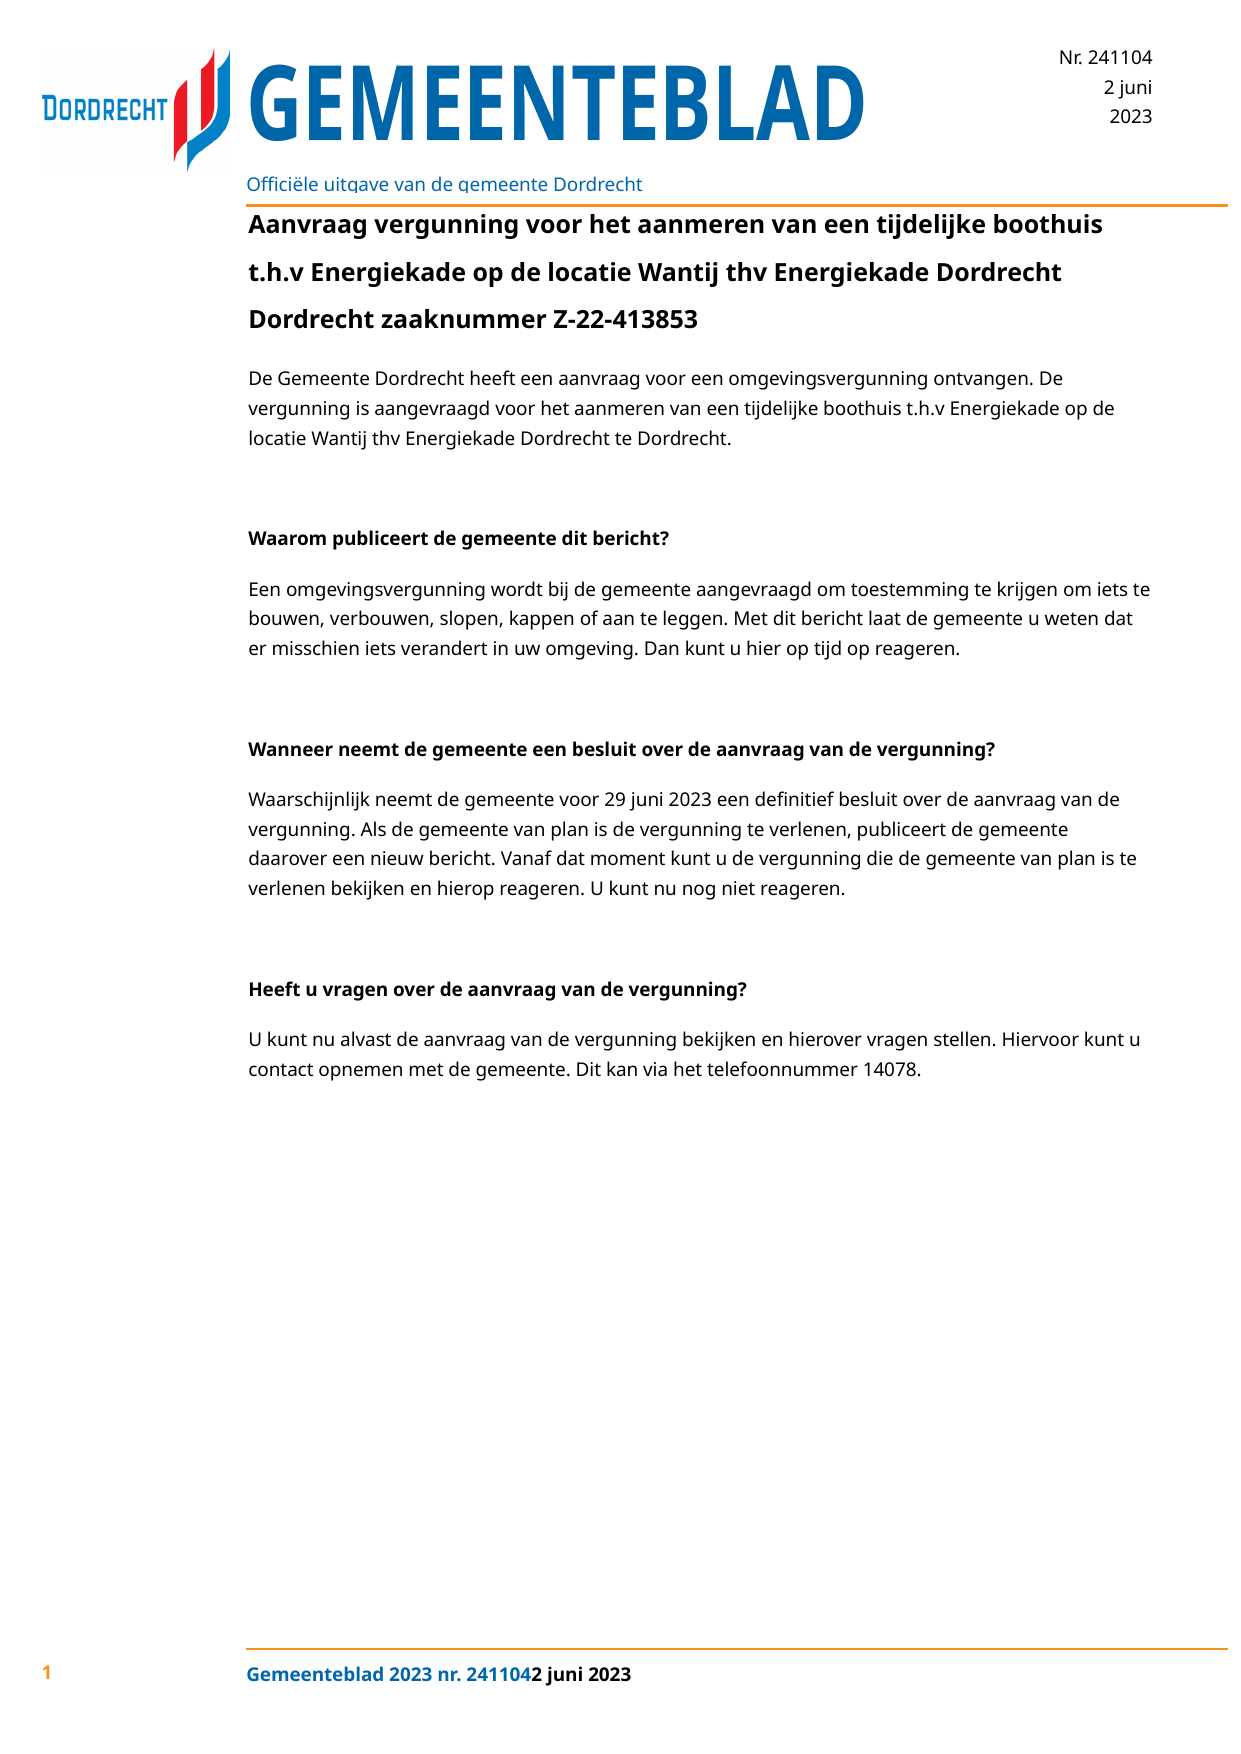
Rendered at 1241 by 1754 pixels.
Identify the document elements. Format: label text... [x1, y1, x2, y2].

picture [41, 47, 231, 172]
text Aanvraag vergunning voor het aanmeren van een tijdelijke boothuis t.h.v Energiekade op de locatie Wantij thv Energiekade Dordrecht Dordrecht zaaknummer Z-22-413853 [248, 207, 1152, 336]
text Waarom publiceert de gemeente dit bericht? [248, 526, 1152, 551]
text Waarschijnlijk neemt de gemeente voor 29 juni 2023 een definitief besluit over de aanvraag van de vergunning. Als de gemeente van plan is de vergunning te verlenen, publiceert de gemeente daarover een nieuw bericht. Vanaf dat moment kunt u de vergunning die de gemeente van plan is te verlenen bekijken en hierop reageren. U kunt nu nog niet reageren. [248, 786, 1152, 901]
text De Gemeente Dordrecht heeft een aanvraag voor een omgevingsvergunning ontvangen. De vergunning is aangevraagd voor het aanmeren van een tijdelijke boothuis t.h.v Energiekade op de locatie Wantij thv Energiekade Dordrecht te Dordrecht. [248, 366, 1152, 450]
text U kunt nu alvast de aanvraag van de vergunning bekijken en hierover vragen stellen. Hiervoor kunt u contact opnemen met de gemeente. Dit kan via het telefoonnummer 14078. [248, 1026, 1152, 1082]
text Een omgevingsvergunning wordt bij de gemeente aangevraagd om toestemming te krijgen om iets te bouwen, verbouwen, slopen, kappen of aan te leggen. Met dit bericht laat de gemeente u weten dat er misschien iets verandert in uw omgeving. Dan kunt u hier op tijd op reageren. [248, 576, 1152, 661]
text Wanneer neemt de gemeente een besluit over de aanvraag van de vergunning? [248, 736, 1152, 762]
text Heeft u vragen over de aanvraag van de vergunning? [248, 976, 1152, 1002]
